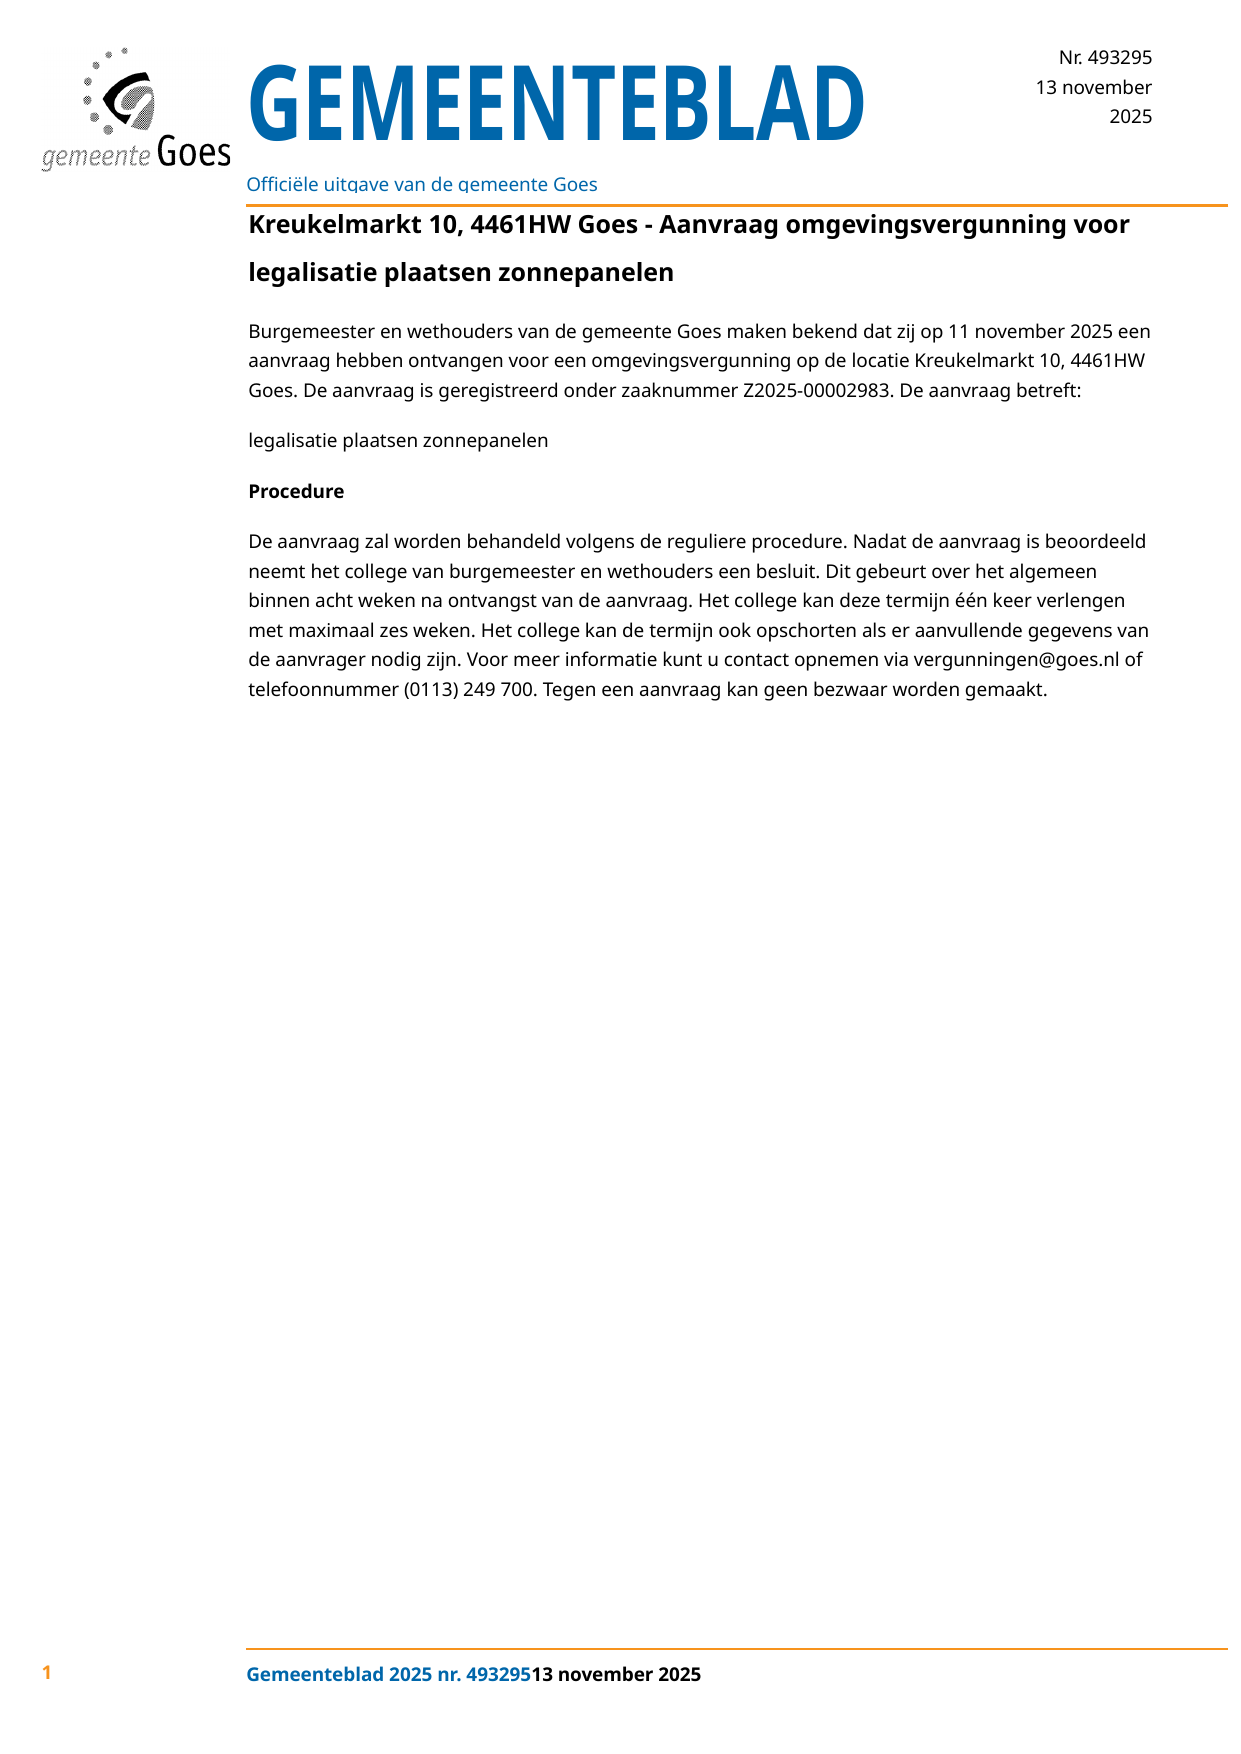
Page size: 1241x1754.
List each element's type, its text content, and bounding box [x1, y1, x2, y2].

text legalisatie plaatsen zonnepanelen [248, 427, 1152, 453]
text De aanvraag zal worden behandeld volgens de reguliere procedure. Nadat de aanvraag is beoordeeld neemt het college van burgemeester en wethouders een besluit. Dit gebeurt over het algemeen binnen acht weken na ontvangst van de aanvraag. Het college kan deze termijn één keer verlengen met maximaal zes weken. Het college kan de termijn ook opschorten als er aanvullende gegevens van de aanvrager nodig zijn. Voor meer informatie kunt u contact opnemen via vergunningen@goes.nl of telefoonnummer (0113) 249 700. Tegen een aanvraag kan geen bezwaar worden gemaakt. [248, 528, 1152, 702]
text Procedure [248, 478, 1152, 504]
text Burgemeester en wethouders van de gemeente Goes maken bekend dat zij op 11 november 2025 een aanvraag hebben ontvangen voor een omgevingsvergunning op de locatie Kreukelmarkt 10, 4461HW Goes. De aanvraag is geregistreerd onder zaaknummer Z2025-00002983. De aanvraag betreft: [248, 318, 1152, 403]
picture [41, 47, 231, 172]
text Kreukelmarkt 10, 4461HW Goes - Aanvraag omgevingsvergunning voor legalisatie plaatsen zonnepanelen [248, 207, 1152, 288]
